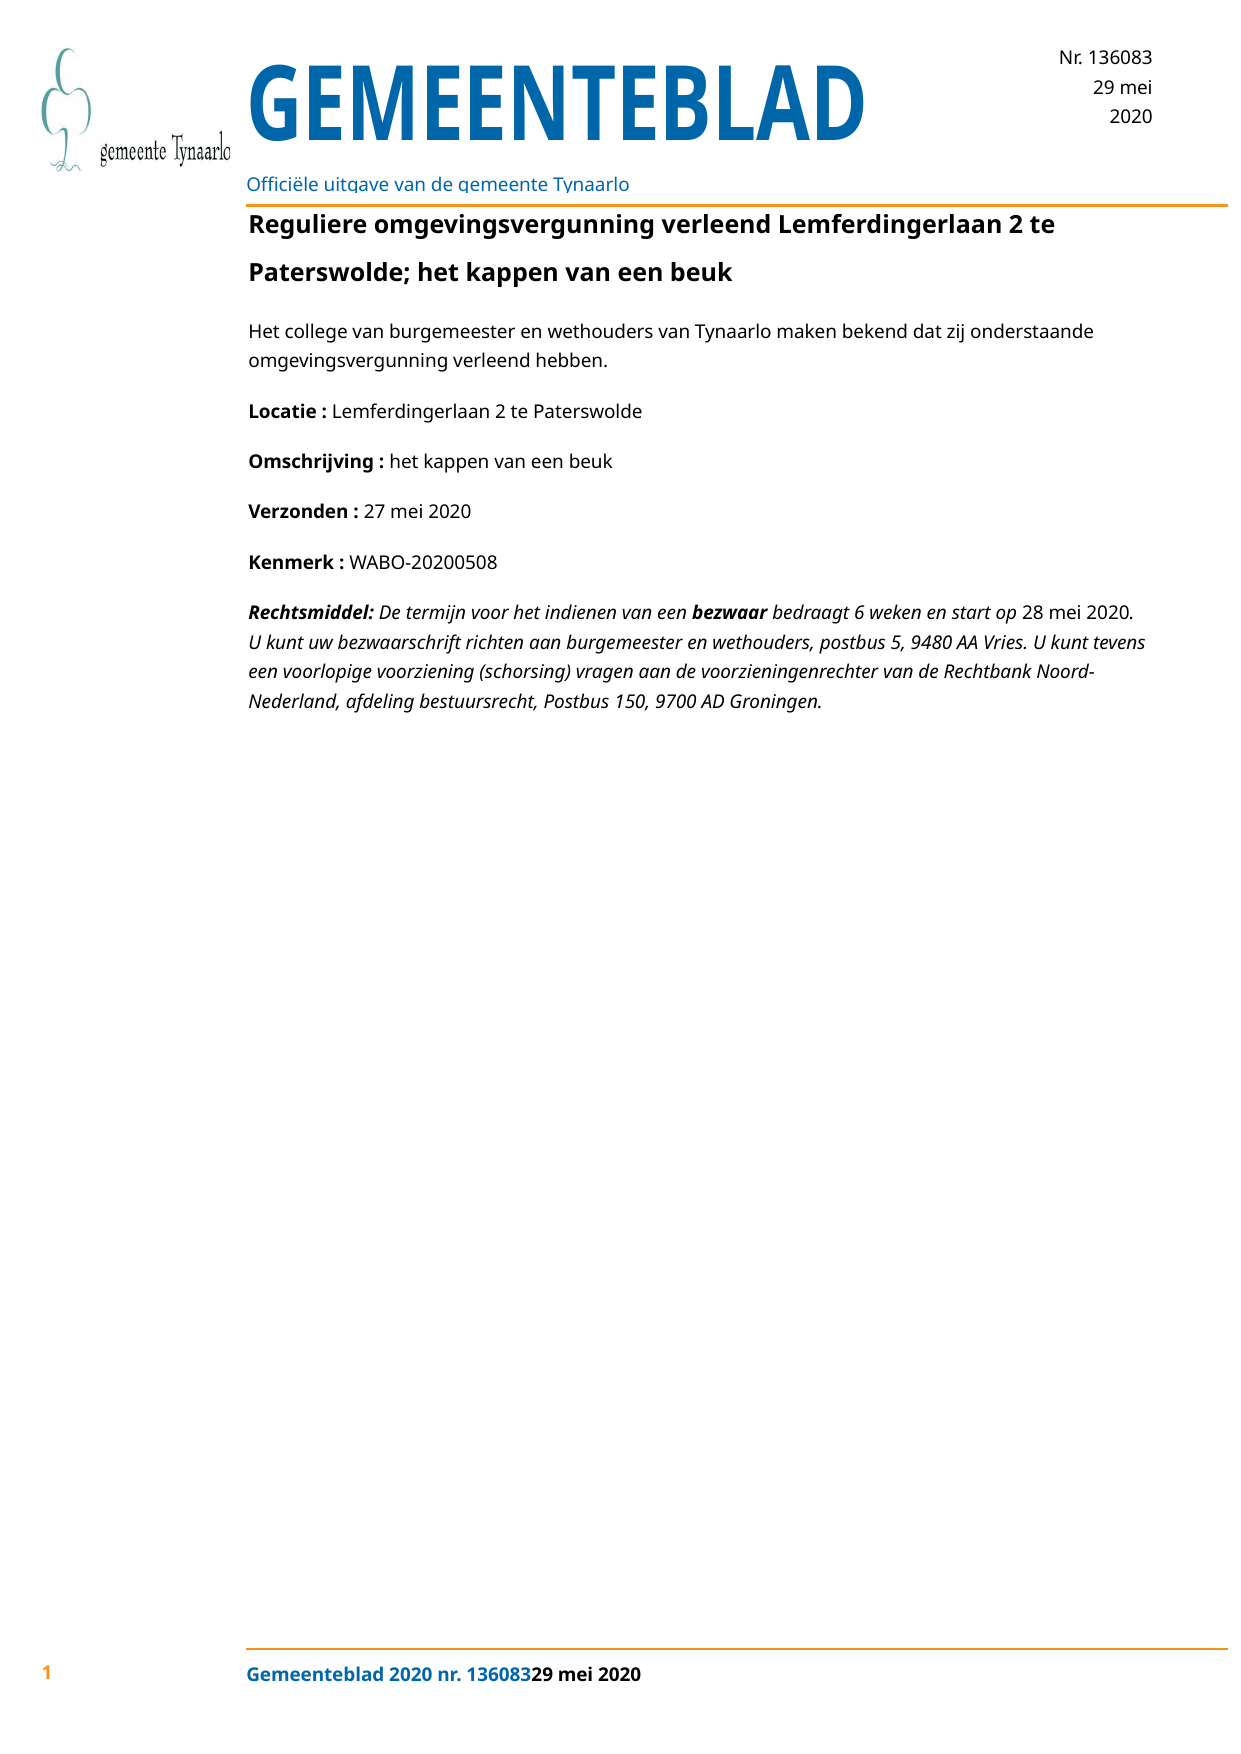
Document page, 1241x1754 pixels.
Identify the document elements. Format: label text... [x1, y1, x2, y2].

text Omschrijving : het kappen van een beuk [248, 448, 1152, 474]
text Locatie : Lemferdingerlaan 2 te Paterswolde [248, 398, 1152, 424]
text Rechtsmiddel: De termijn voor het indienen van een bezwaar bedraagt 6 weken en start op 28 mei 2020. U kunt uw bezwaarschrift richten aan burgemeester en wethouders, postbus 5, 9480 AA Vries. U kunt tevens een voorlopige voorziening (schorsing) vragen aan de voorzieningenrechter van de Rechtbank Noord-Nederland, afdeling bestuursrecht, Postbus 150, 9700 AD Groningen. [248, 599, 1152, 714]
text Het college van burgemeester en wethouders van Tynaarlo maken bekend dat zij onderstaande omgevingsvergunning verleend hebben. [248, 318, 1152, 373]
text Kenmerk : WABO-20200508 [248, 549, 1152, 575]
text Verzonden : 27 mei 2020 [248, 499, 1152, 524]
text Reguliere omgevingsvergunning verleend Lemferdingerlaan 2 te Paterswolde; het kappen van een beuk [248, 207, 1152, 288]
picture [41, 47, 231, 172]
